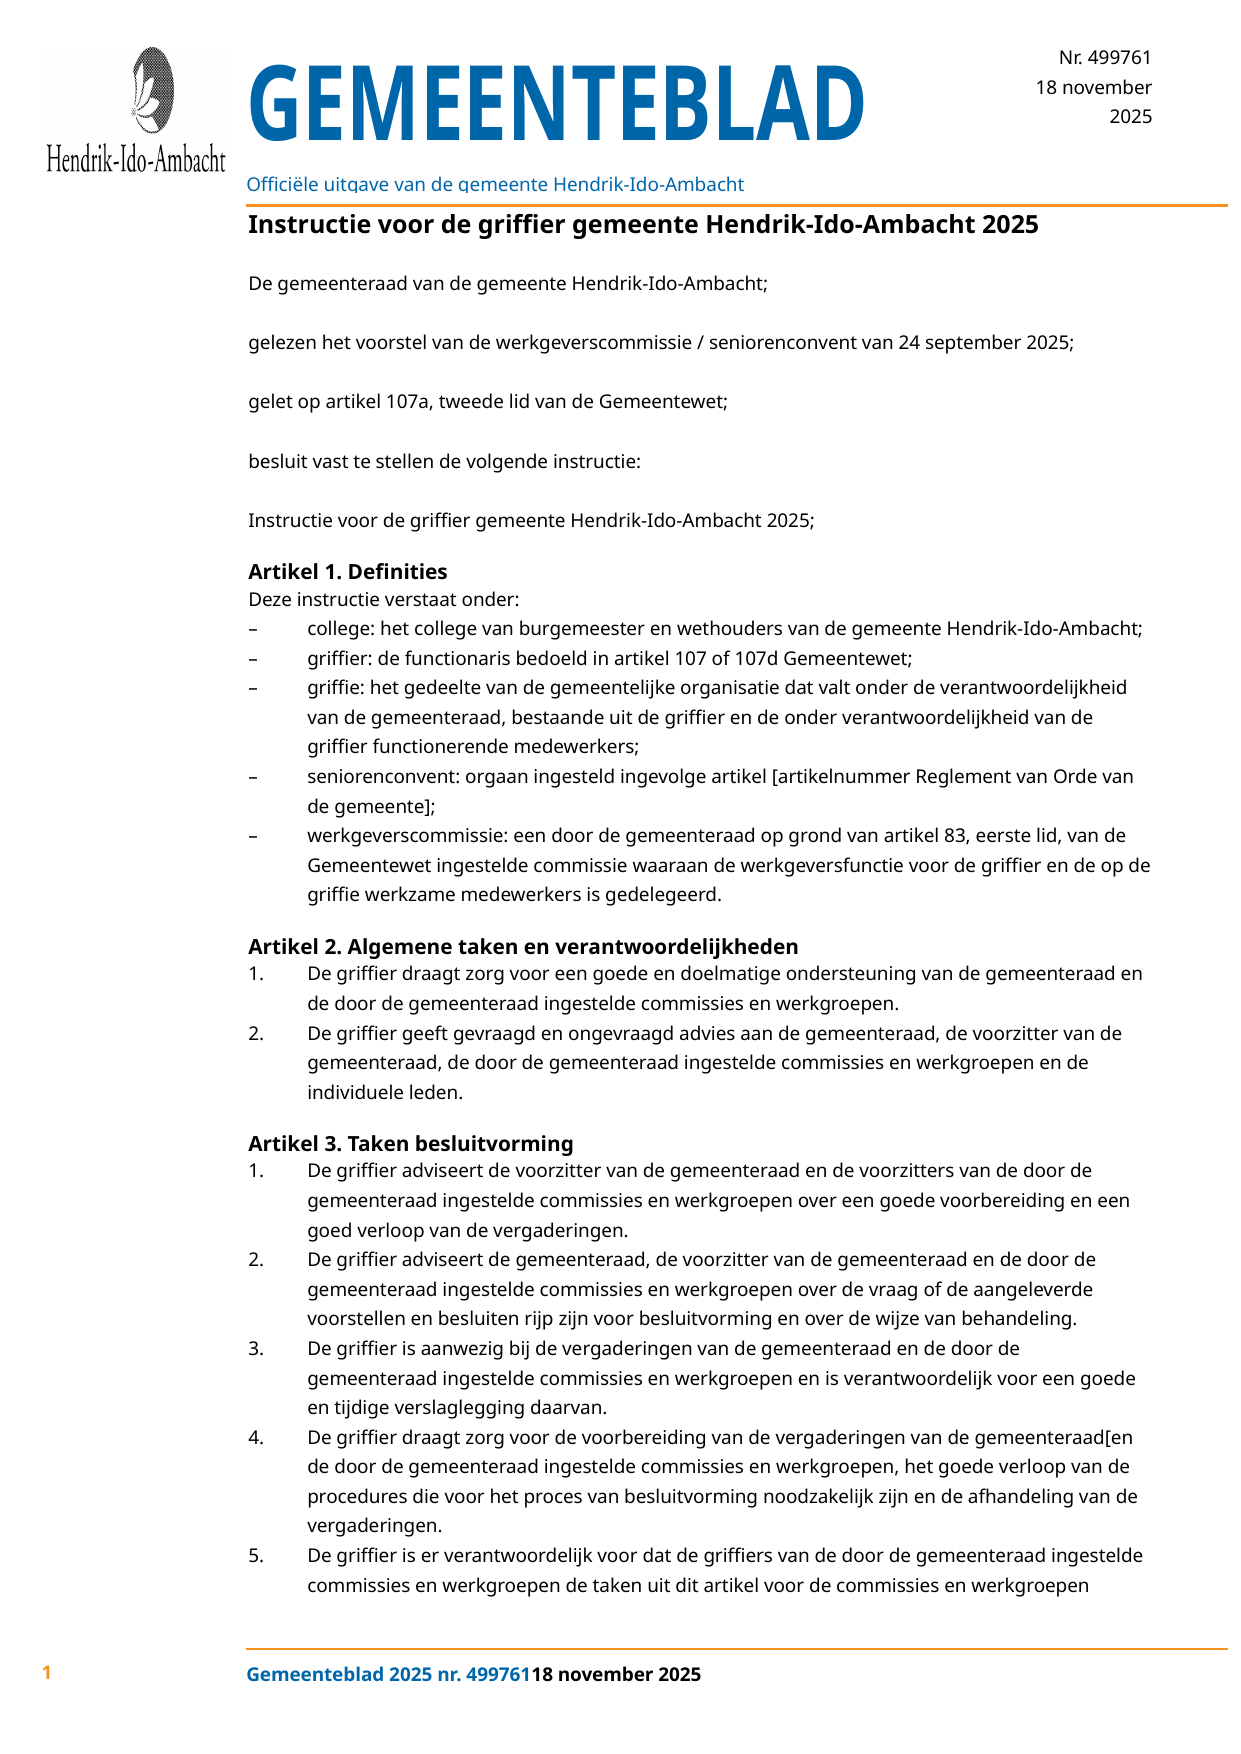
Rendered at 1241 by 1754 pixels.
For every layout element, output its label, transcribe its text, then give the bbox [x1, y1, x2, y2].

list griffier: de functionaris bedoeld in artikel 107 of 107d Gemeentewet; [248, 645, 1152, 671]
text Artikel 1. Definities [248, 557, 1152, 586]
text Artikel 2. Algemene taken en verantwoordelijkheden [248, 932, 1152, 961]
list De griffier is er verantwoordelijk voor dat de griffiers van de door de gemeenteraad ingestelde commissies en werkgroepen de taken uit dit artikel voor de commissies en werkgroepen [248, 1542, 1152, 1598]
list seniorenconvent: orgaan ingesteld ingevolge artikel [artikelnummer Reglement van Orde van de gemeente]; [248, 763, 1152, 819]
list De griffier adviseert de voorzitter van de gemeenteraad en de voorzitters van de door de gemeenteraad ingestelde commissies en werkgroepen over een goede voorbereiding en een goed verloop van de vergaderingen. [248, 1158, 1152, 1243]
list griffie: het gedeelte van de gemeentelijke organisatie dat valt onder de verantwoordelijkheid van de gemeenteraad, bestaande uit de griffier en de onder verantwoordelijkheid van de griffier functionerende medewerkers; [248, 674, 1152, 759]
text besluit vast te stellen de volgende instructie: [248, 448, 1152, 473]
text Instructie voor de griffier gemeente Hendrik-Ido-Ambacht 2025; [248, 507, 1152, 533]
list De griffier draagt zorg voor de voorbereiding van de vergaderingen van de gemeenteraad[en de door de gemeenteraad ingestelde commissies en werkgroepen, het goede verloop van de procedures die voor het proces van besluitvorming noodzakelijk zijn en de afhandeling van de vergaderingen. [248, 1424, 1152, 1538]
list college: het college van burgemeester en wethouders van de gemeente Hendrik-Ido-Ambacht; [248, 615, 1152, 641]
text gelezen het voorstel van de werkgeverscommissie / seniorenconvent van 24 september 2025; [248, 329, 1152, 355]
list De griffier is aanwezig bij de vergaderingen van de gemeenteraad en de door de gemeenteraad ingestelde commissies en werkgroepen en is verantwoordelijk voor een goede en tijdige verslaglegging daarvan. [248, 1335, 1152, 1420]
text Instructie voor de griffier gemeente Hendrik-Ido-Ambacht 2025 [248, 207, 1152, 241]
text gelet op artikel 107a, tweede lid van de Gemeentewet; [248, 389, 1152, 414]
list De griffier draagt zorg voor een goede en doelmatige ondersteuning van de gemeenteraad en de door de gemeenteraad ingestelde commissies en werkgroepen. [248, 961, 1152, 1016]
list werkgeverscommissie: een door de gemeenteraad op grond van artikel 83, eerste lid, van de Gemeentewet ingestelde commissie waaraan de werkgeversfunctie voor de griffier en de op de griffie werkzame medewerkers is gedelegeerd. [248, 822, 1152, 907]
text Artikel 3. Taken besluitvorming [248, 1129, 1152, 1158]
text De gemeenteraad van de gemeente Hendrik-Ido-Ambacht; [248, 270, 1152, 296]
picture [41, 47, 231, 172]
list De griffier geeft gevraagd en ongevraagd advies aan de gemeenteraad, de voorzitter van de gemeenteraad, de door de gemeenteraad ingestelde commissies en werkgroepen en de individuele leden. [248, 1020, 1152, 1104]
list De griffier adviseert de gemeenteraad, de voorzitter van de gemeenteraad en de door de gemeenteraad ingestelde commissies en werkgroepen over de vraag of de aangeleverde voorstellen en besluiten rijp zijn voor besluitvorming en over de wijze van behandeling. [248, 1246, 1152, 1331]
text Deze instructie verstaat onder: [248, 586, 1152, 612]
